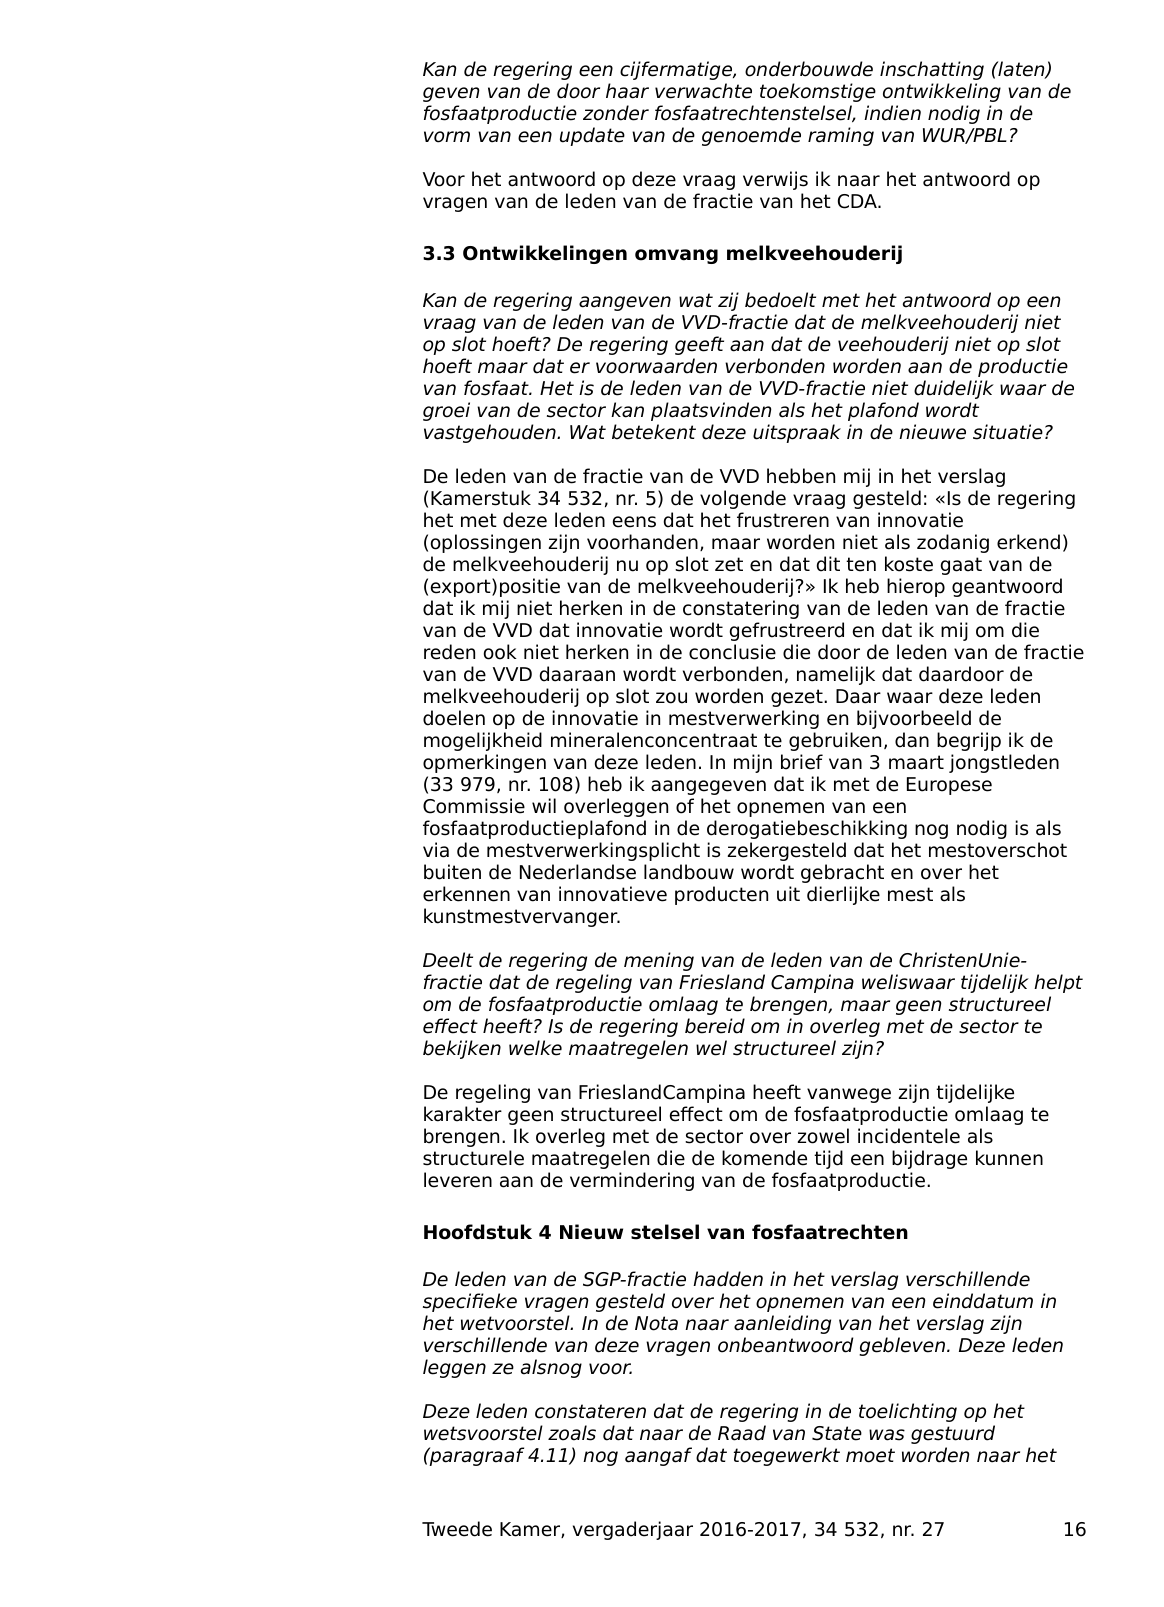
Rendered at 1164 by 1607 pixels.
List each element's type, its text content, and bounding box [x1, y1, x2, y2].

text De leden van de SGP-fractie hadden in het verslag verschillende specifieke vragen gesteld over het opnemen van een einddatum in het wetvoorstel. In de Nota naar aanleiding van het verslag zijn verschillende van deze vragen onbeantwoord gebleven. Deze leden leggen ze alsnog voor. [422, 1269, 1087, 1379]
text De leden van de fractie van de VVD hebben mij in het verslag (Kamerstuk 34 532, nr. 5) de volgende vraag gesteld: «Is de regering het met deze leden eens dat het frustreren van innovatie (oplossingen zijn voorhanden, maar worden niet als zodanig erkend) de melkveehouderij nu op slot zet en dat dit ten koste gaat van de (export)positie van de melkveehouderij?» Ik heb hierop geantwoord dat ik mij niet herken in de constatering van de leden van de fractie van de VVD dat innovatie wordt gefrustreerd en dat ik mij om die reden ook niet herken in de conclusie die door de leden van de fractie van de VVD daaraan wordt verbonden, namelijk dat daardoor de melkveehouderij op slot zou worden gezet. Daar waar deze leden doelen op de innovatie in mestverwerking en bijvoorbeeld de mogelijkheid mineralenconcentraat te gebruiken, dan begrijp ik de opmerkingen van deze leden. In mijn brief van 3 maart jongstleden (33 979, nr. 108) heb ik aangegeven dat ik met de Europese Commissie wil overleggen of het opnemen van een fosfaatproductieplafond in de derogatiebeschikking nog nodig is als via de mestverwerkingsplicht is zekergesteld dat het mestoverschot buiten de Nederlandse landbouw wordt gebracht en over het erkennen van innovatieve producten uit dierlijke mest als kunstmestvervanger. [422, 466, 1087, 928]
text Kan de regering aangeven wat zij bedoelt met het antwoord op een vraag van de leden van de VVD-fractie dat de melkveehouderij niet op slot hoeft? De regering geeft aan dat de veehouderij niet op slot hoeft maar dat er voorwaarden verbonden worden aan de productie van fosfaat. Het is de leden van de VVD-fractie niet duidelijk waar de groei van de sector kan plaatsvinden als het plafond wordt vastgehouden. Wat betekent deze uitspraak in de nieuwe situatie? [422, 290, 1087, 444]
text De regeling van FrieslandCampina heeft vanwege zijn tijdelijke karakter geen structureel effect om de fosfaatproductie omlaag te brengen. Ik overleg met de sector over zowel incidentele als structurele maatregelen die de komende tijd een bijdrage kunnen leveren aan de vermindering van de fosfaatproductie. [422, 1082, 1087, 1192]
text Kan de regering een cijfermatige, onderbouwde inschatting (laten) geven van de door haar verwachte toekomstige ontwikkeling van de fosfaatproductie zonder fosfaatrechtenstelsel, indien nodig in de vorm van een update van de genoemde raming van WUR/PBL? [422, 59, 1087, 147]
text Deelt de regering de mening van de leden van de ChristenUnie-fractie dat de regeling van Friesland Campina weliswaar tijdelijk helpt om de fosfaatproductie omlaag te brengen, maar geen structureel effect heeft? Is de regering bereid om in overleg met de sector te bekijken welke maatregelen wel structureel zijn? [422, 950, 1087, 1060]
subtitle Hoofdstuk 4 Nieuw stelsel van fosfaatrechten [422, 1222, 1087, 1244]
text Deze leden constateren dat de regering in de toelichting op het wetsvoorstel zoals dat naar de Raad van State was gestuurd (paragraaf 4.11) nog aangaf dat toegewerkt moet worden naar het [422, 1401, 1087, 1467]
text Voor het antwoord op deze vraag verwijs ik naar het antwoord op vragen van de leden van de fractie van het CDA. [422, 169, 1087, 213]
subtitle 3.3 Ontwikkelingen omvang melkveehouderij [422, 243, 1087, 265]
